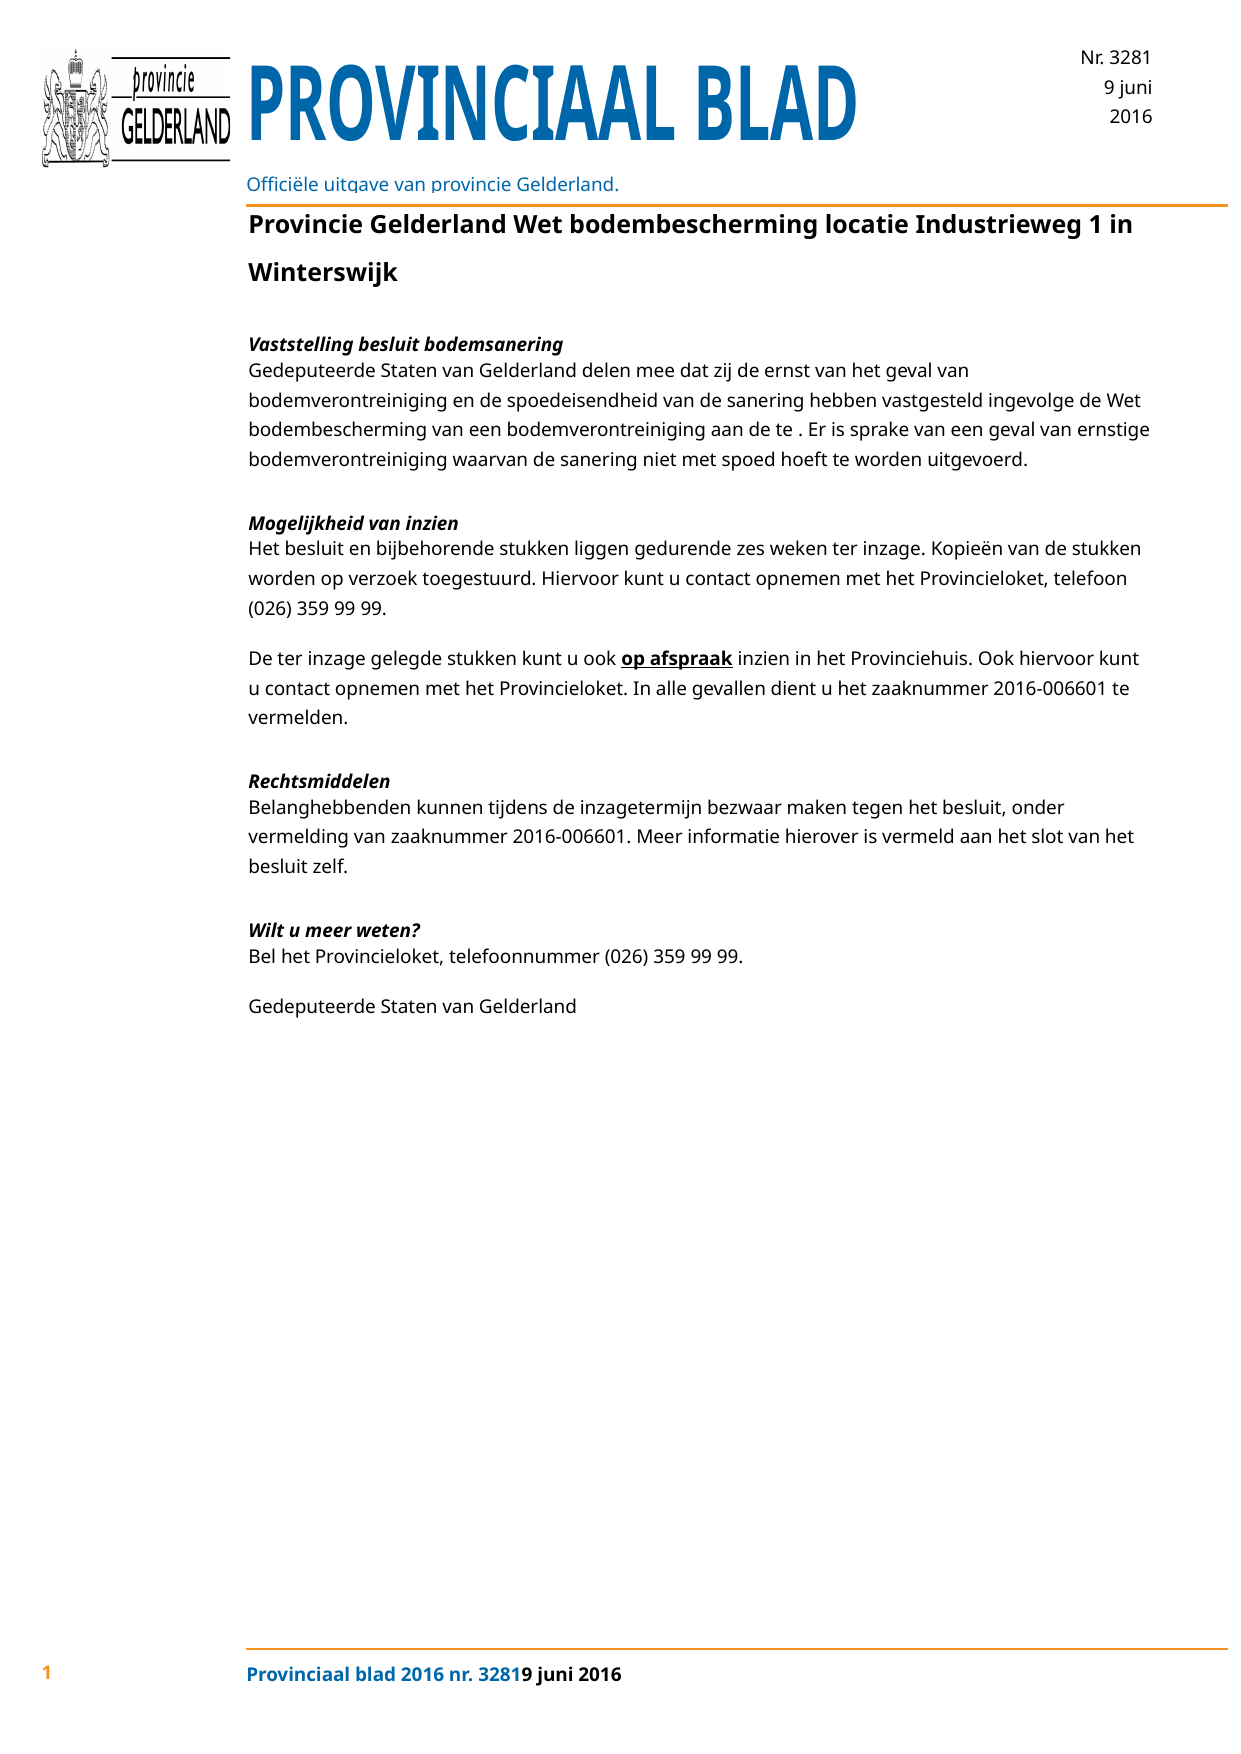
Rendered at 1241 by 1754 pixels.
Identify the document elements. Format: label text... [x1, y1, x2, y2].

text Provincie Gelderland Wet bodembescherming locatie Industrieweg 1 in Winterswijk [248, 207, 1152, 288]
text Mogelijkheid van inzien [248, 510, 1152, 536]
text Gedeputeerde Staten van Gelderland [248, 993, 1152, 1019]
text De ter inzage gelegde stukken kunt u ook op afspraak inzien in het Provinciehuis. Ook hiervoor kunt u contact opnemen met het Provincieloket. In alle gevallen dient u het zaaknummer 2016-006601 te vermelden. [248, 645, 1152, 730]
text Belanghebbenden kunnen tijdens de inzagetermijn bezwaar maken tegen het besluit, onder vermelding van zaaknummer 2016-006601. Meer informatie hierover is vermeld aan het slot van het besluit zelf. [248, 794, 1152, 879]
text Het besluit en bijbehorende stukken liggen gedurende zes weken ter inzage. Kopieën van de stukken worden op verzoek toegestuurd. Hiervoor kunt u contact opnemen met het Provincieloket, telefoon (026) 359 99 99. [248, 536, 1152, 621]
text Rechtsmiddelen [248, 768, 1152, 794]
text Gedeputeerde Staten van Gelderland delen mee dat zij de ernst van het geval van bodemverontreiniging en de spoedeisendheid van de sanering hebben vastgesteld ingevolge de Wet bodembescherming van een bodemverontreiniging aan de te . Er is sprake van een geval van ernstige bodemverontreiniging waarvan de sanering niet met spoed hoeft te worden uitgevoerd. [248, 357, 1152, 472]
text Wilt u meer weten? [248, 917, 1152, 943]
text Vaststelling besluit bodemsanering [248, 331, 1152, 357]
picture [41, 47, 231, 172]
text Bel het Provincieloket, telefoonnummer (026) 359 99 99. [248, 943, 1152, 969]
